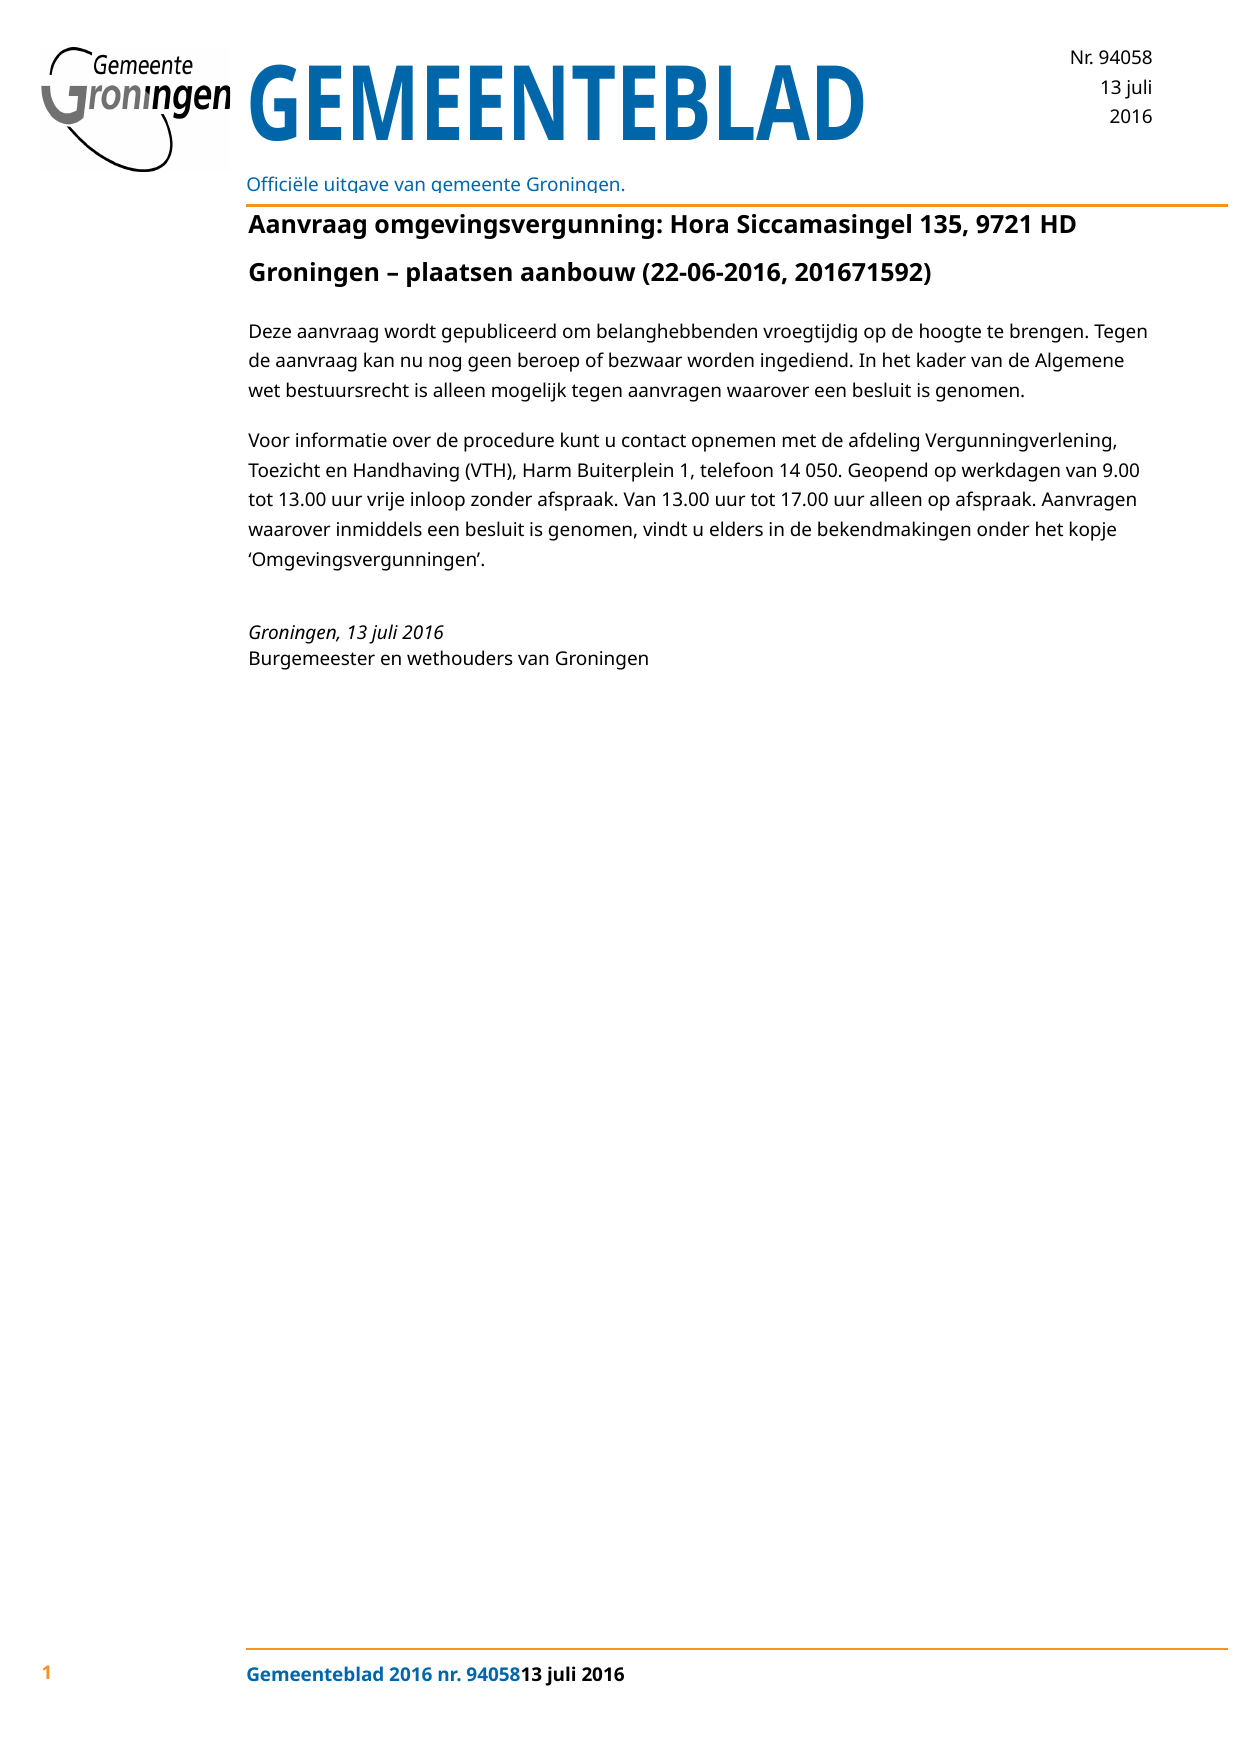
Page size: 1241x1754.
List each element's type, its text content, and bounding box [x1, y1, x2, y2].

picture [41, 47, 231, 172]
text Aanvraag omgevingsvergunning: Hora Siccamasingel 135, 9721 HD Groningen – plaatsen aanbouw (22-06-2016, 201671592) [248, 207, 1152, 288]
text Burgemeester en wethouders van Groningen [248, 645, 1152, 671]
text Voor informatie over de procedure kunt u contact opnemen met de afdeling Vergunningverlening, Toezicht en Handhaving (VTH), Harm Buiterplein 1, telefoon 14 050. Geopend op werkdagen van 9.00 tot 13.00 uur vrije inloop zonder afspraak. Van 13.00 uur tot 17.00 uur alleen op afspraak. Aanvragen waarover inmiddels een besluit is genomen, vindt u elders in de bekendmakingen onder het kopje ‘Omgevingsvergunningen’. [248, 427, 1152, 572]
text Deze aanvraag wordt gepubliceerd om belanghebbenden vroegtijdig op de hoogte te brengen. Tegen de aanvraag kan nu nog geen beroep of bezwaar worden ingediend. In het kader van de Algemene wet bestuursrecht is alleen mogelijk tegen aanvragen waarover een besluit is genomen. [248, 318, 1152, 403]
text Groningen, 13 juli 2016 [248, 619, 1152, 645]
